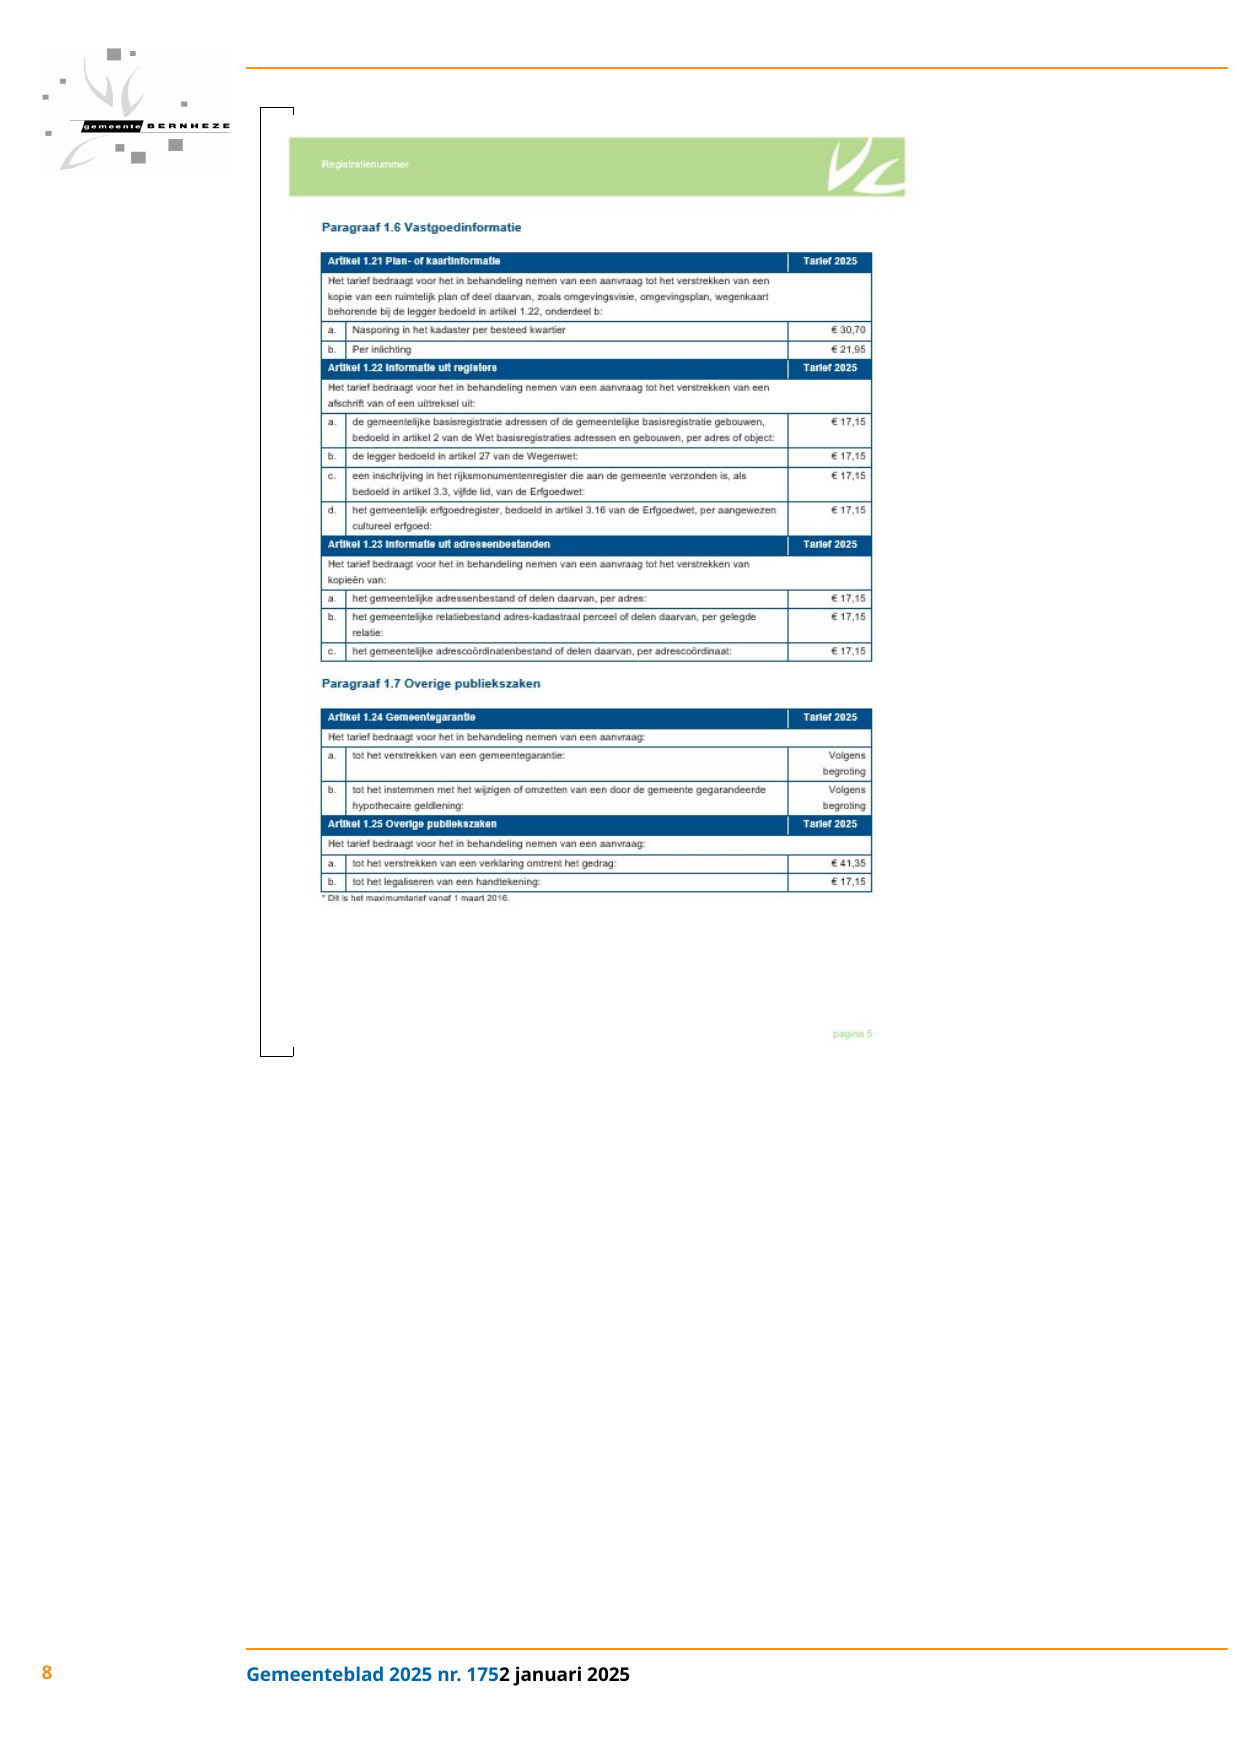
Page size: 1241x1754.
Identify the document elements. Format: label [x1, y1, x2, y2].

picture [41, 47, 231, 172]
picture [268, 115, 919, 1047]
